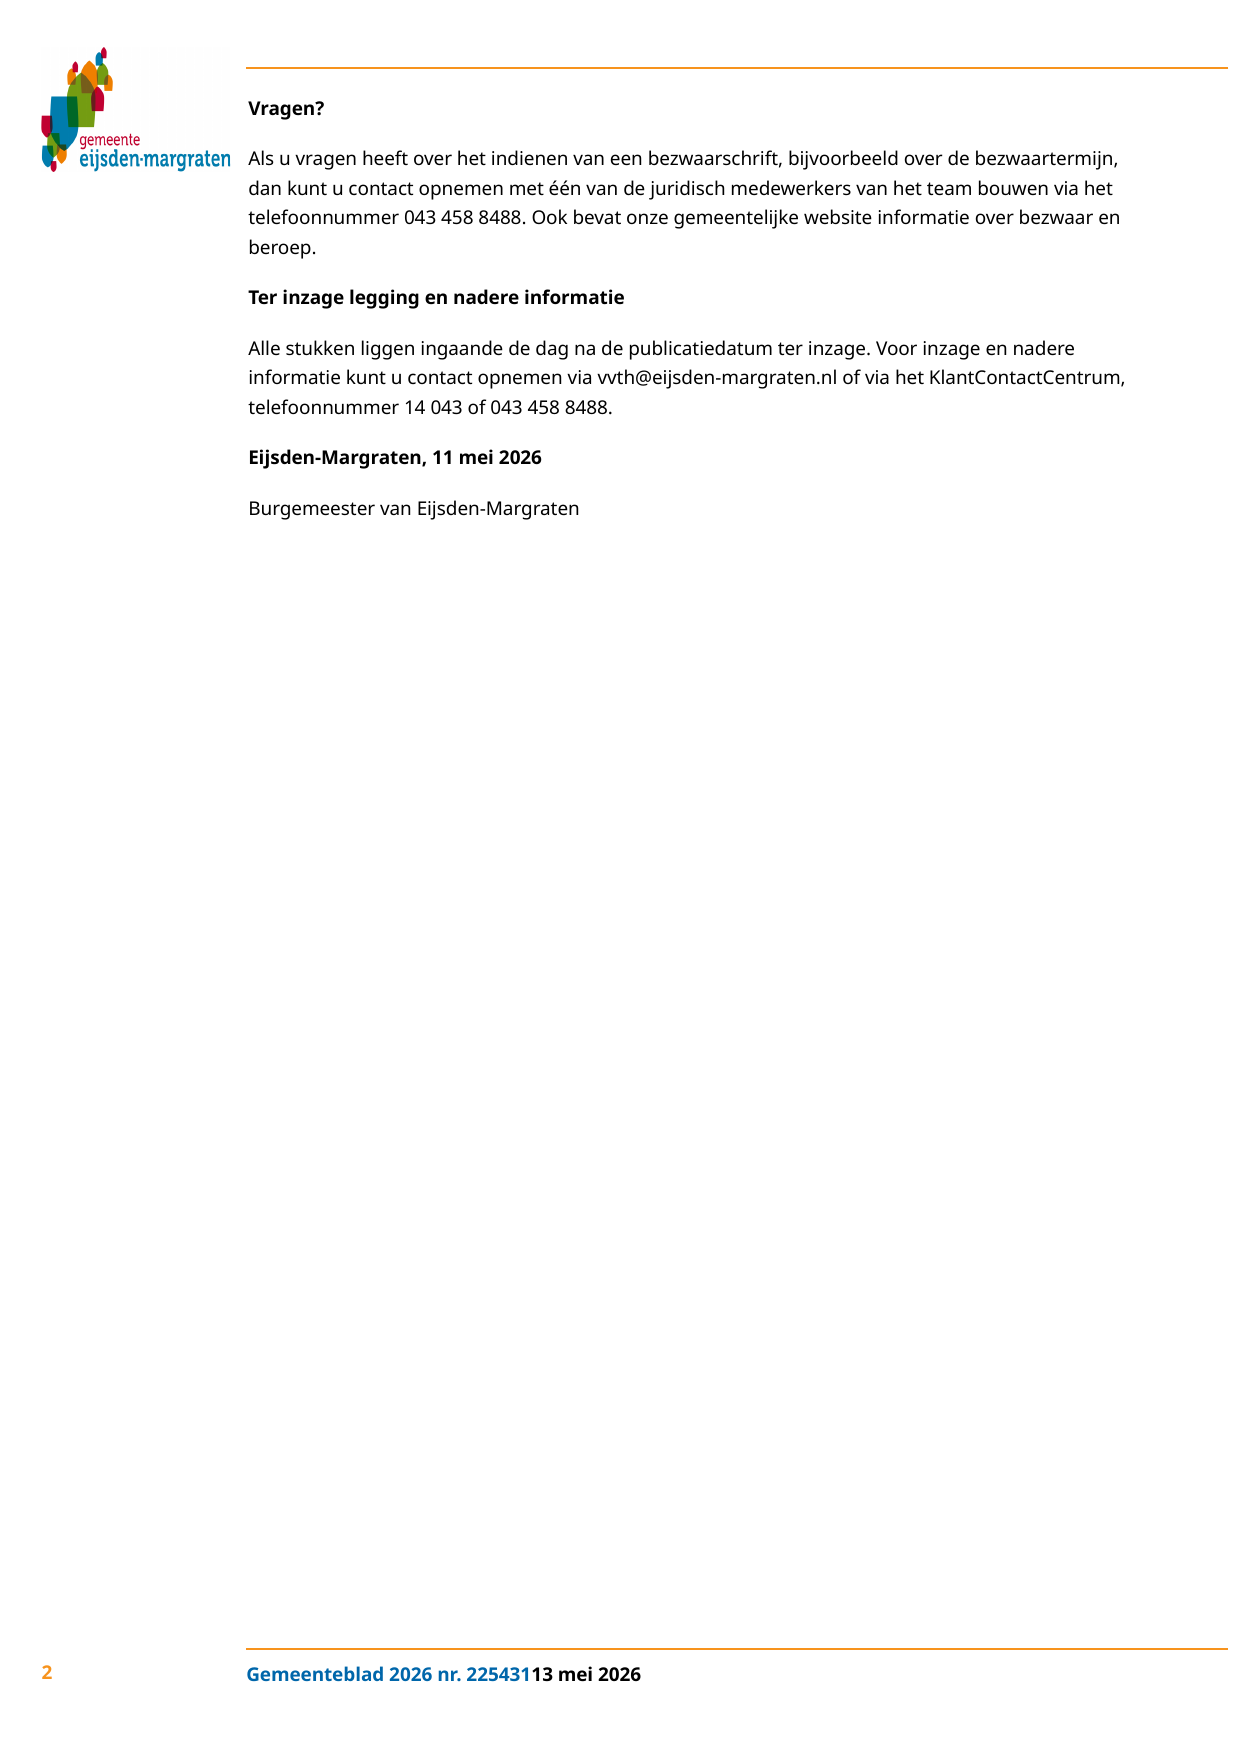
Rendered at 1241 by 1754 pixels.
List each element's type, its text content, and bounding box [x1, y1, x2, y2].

text Als u vragen heeft over het indienen van een bezwaarschrift, bijvoorbeeld over de bezwaartermijn, dan kunt u contact opnemen met één van de juridisch medewerkers van het team bouwen via het telefoonnummer 043 458 8488. Ook bevat onze gemeentelijke website informatie over bezwaar en beroep. [248, 145, 1152, 260]
text Ter inzage legging en nadere informatie [248, 284, 1152, 310]
text Vragen? [248, 95, 1152, 121]
text Alle stukken liggen ingaande de dag na de publicatiedatum ter inzage. Voor inzage en nadere informatie kunt u contact opnemen via vvth@eijsden-margraten.nl of via het KlantContactCentrum, telefoonnummer 14 043 of 043 458 8488. [248, 335, 1152, 420]
text Eijsden-Margraten, 11 mei 2026 [248, 444, 1152, 470]
picture [41, 47, 231, 172]
text Burgemeester van Eijsden-Margraten [248, 495, 1152, 521]
